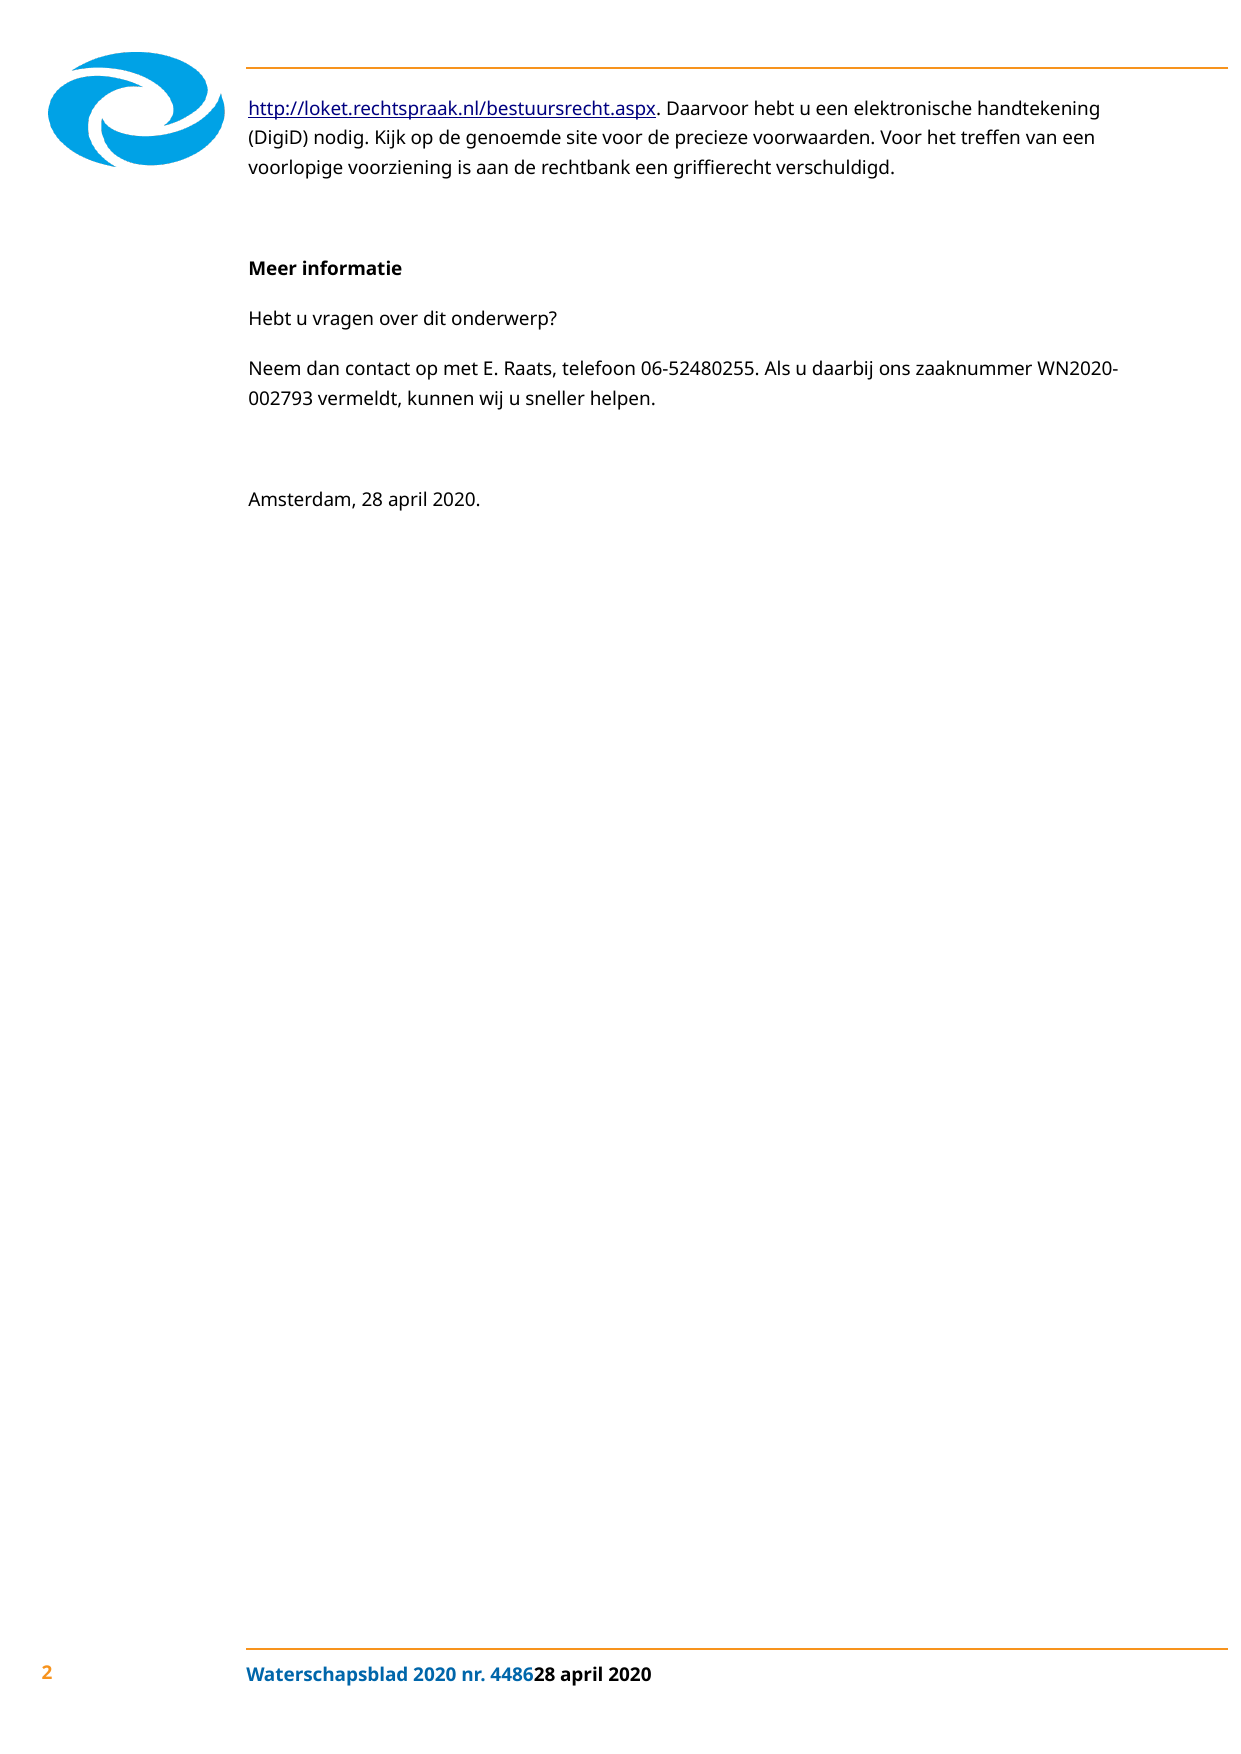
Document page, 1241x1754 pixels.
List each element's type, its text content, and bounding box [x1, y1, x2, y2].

text Hebt u vragen over dit onderwerp? [248, 305, 1152, 331]
picture [41, 47, 231, 172]
text Meer informatie [248, 255, 1152, 281]
text Neem dan contact op met E. Raats, telefoon 06-52480255. Als u daarbij ons zaaknummer WN2020-002793 vermeldt, kunnen wij u sneller helpen. [248, 356, 1152, 411]
text Amsterdam, 28 april 2020. [248, 486, 1152, 512]
text http://loket.rechtspraak.nl/bestuursrecht.aspx. Daarvoor hebt u een elektronische handtekening (DigiD) nodig. Kijk op de genoemde site voor de precieze voorwaarden. Voor het treffen van een voorlopige voorziening is aan de rechtbank een griffierecht verschuldigd. [248, 95, 1152, 180]
